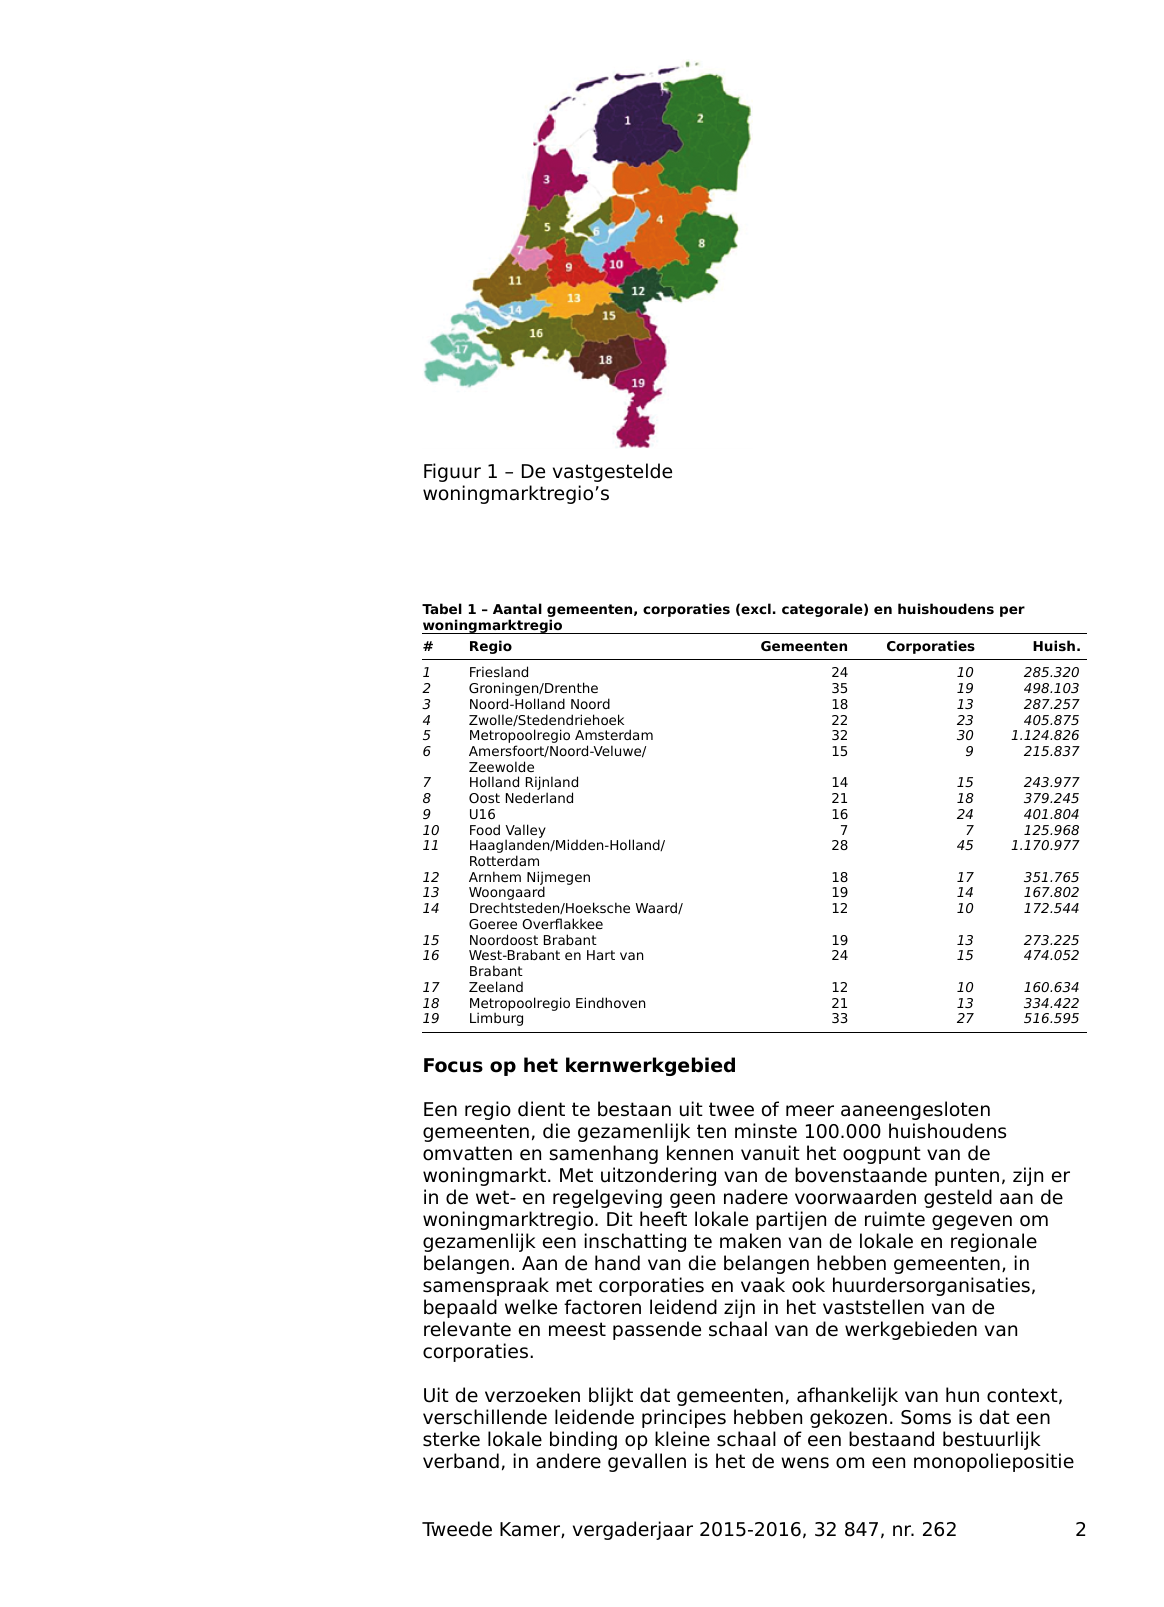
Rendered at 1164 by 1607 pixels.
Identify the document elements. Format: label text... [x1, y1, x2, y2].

table_cell 10 [854, 660, 981, 681]
table_cell 13 [854, 697, 981, 712]
table_cell 6 [422, 744, 463, 775]
table_cell 24 [706, 948, 854, 980]
table_cell Holland Rijnland [463, 775, 706, 791]
table_cell Noordoost Brabant [463, 933, 706, 948]
table_cell 13 [854, 933, 981, 948]
table_cell 7 [422, 775, 463, 791]
table_cell 12 [422, 870, 463, 885]
table_cell 19 [854, 681, 981, 697]
table_cell 18 [422, 995, 463, 1011]
table_cell 19 [422, 1011, 463, 1032]
table_cell 287.257 [981, 697, 1087, 712]
table_cell 45 [854, 838, 981, 869]
table_cell 18 [706, 870, 854, 885]
table_cell 13 [854, 995, 981, 1011]
table_cell 7 [706, 823, 854, 838]
table_cell 474.052 [981, 948, 1087, 980]
table_cell 405.875 [981, 712, 1087, 728]
text Uit de verzoeken blijkt dat gemeenten, afhankelijk van hun context, verschillende leidende principes hebben gekozen. Soms is dat een sterke lokale binding op kleine schaal of een bestaand bestuurlijk verband, in andere gevallen is het de wens om een monopoliepositie [422, 1385, 1087, 1473]
table_cell 15 [854, 948, 981, 980]
table_cell Haaglanden/Midden-Holland/Rotterdam [463, 838, 706, 869]
table_cell 273.225 [981, 933, 1087, 948]
table_cell Zeeland [463, 980, 706, 995]
table_cell 22 [706, 712, 854, 728]
text Figuur 1 – De vastgestelde woningmarktregio’s [422, 461, 753, 504]
table_cell 28 [706, 838, 854, 869]
table_cell 1.170.977 [981, 838, 1087, 869]
table_cell 9 [854, 744, 981, 775]
table_cell 9 [422, 807, 463, 822]
table_cell 12 [706, 901, 854, 932]
table_cell 401.804 [981, 807, 1087, 822]
table_cell Limburg [463, 1011, 706, 1032]
table_cell 12 [706, 980, 854, 995]
table_cell 516.595 [981, 1011, 1087, 1032]
table_cell Noord-Holland Noord [463, 697, 706, 712]
table_cell 32 [706, 728, 854, 744]
table_cell 15 [854, 775, 981, 791]
table_cell # [422, 634, 463, 659]
picture [422, 59, 753, 449]
table_cell Regio [463, 634, 706, 659]
table_cell 5 [422, 728, 463, 744]
table_cell Amersfoort/Noord-Veluwe/Zeewolde [463, 744, 706, 775]
table_cell Oost Nederland [463, 791, 706, 807]
table_cell 2 [422, 681, 463, 697]
table_cell 16 [706, 807, 854, 822]
table_cell 14 [706, 775, 854, 791]
table_cell 30 [854, 728, 981, 744]
table_cell 10 [854, 980, 981, 995]
table_cell 24 [706, 660, 854, 681]
table_cell 21 [706, 791, 854, 807]
text Een regio dient te bestaan uit twee of meer aaneengesloten gemeenten, die gezamenlijk ten minste 100.000 huishoudens omvatten en samenhang kennen vanuit het oogpunt van de woningmarkt. Met uitzondering van de bovenstaande punten, zijn er in de wet- en regelgeving geen nadere voorwaarden gesteld aan de woningmarktregio. Dit heeft lokale partijen de ruimte gegeven om gezamenlijk een inschatting te maken van de lokale en regionale belangen. Aan de hand van die belangen hebben gemeenten, in samenspraak met corporaties en vaak ook huurdersorganisaties, bepaald welke factoren leidend zijn in het vaststellen van de relevante en meest passende schaal van de werkgebieden van corporaties. [422, 1099, 1087, 1363]
table_cell Woongaard [463, 885, 706, 901]
table_cell 21 [706, 995, 854, 1011]
table_cell 33 [706, 1011, 854, 1032]
table_cell 1 [422, 660, 463, 681]
table_cell Food Valley [463, 823, 706, 838]
table_cell 10 [854, 901, 981, 932]
table_cell 125.968 [981, 823, 1087, 838]
table_cell Gemeenten [706, 634, 854, 659]
table_cell 24 [854, 807, 981, 822]
table_cell 15 [422, 933, 463, 948]
table_cell 3 [422, 697, 463, 712]
table_cell 167.802 [981, 885, 1087, 901]
table_cell 215.837 [981, 744, 1087, 775]
table_cell 4 [422, 712, 463, 728]
table_cell Zwolle/Stedendriehoek [463, 712, 706, 728]
table_cell 243.977 [981, 775, 1087, 791]
table_cell 10 [422, 823, 463, 838]
subtitle Focus op het kernwerkgebied [422, 1055, 1087, 1077]
table_cell Metropoolregio Eindhoven [463, 995, 706, 1011]
table_cell Huish. [981, 634, 1087, 659]
table_cell Groningen/Drenthe [463, 681, 706, 697]
table_cell 160.634 [981, 980, 1087, 995]
table_cell 285.320 [981, 660, 1087, 681]
table_cell U16 [463, 807, 706, 822]
table_cell 15 [706, 744, 854, 775]
table_cell 8 [422, 791, 463, 807]
table_cell 16 [422, 948, 463, 980]
table_cell 18 [854, 791, 981, 807]
table_cell 35 [706, 681, 854, 697]
table_cell 23 [854, 712, 981, 728]
table_cell 19 [706, 885, 854, 901]
table_cell 18 [706, 697, 854, 712]
table_cell Drechtsteden/Hoeksche Waard/ Goeree Overflakkee [463, 901, 706, 932]
table_cell 334.422 [981, 995, 1087, 1011]
table_cell 14 [854, 885, 981, 901]
table_cell 172.544 [981, 901, 1087, 932]
table_cell 1.124.826 [981, 728, 1087, 744]
table_cell 498.103 [981, 681, 1087, 697]
table_cell 351.765 [981, 870, 1087, 885]
table_cell 17 [422, 980, 463, 995]
table_cell 11 [422, 838, 463, 869]
table_cell West-Brabant en Hart van Brabant [463, 948, 706, 980]
table_cell 7 [854, 823, 981, 838]
table_cell Arnhem Nijmegen [463, 870, 706, 885]
table_cell Metropoolregio Amsterdam [463, 728, 706, 744]
table_cell 379.245 [981, 791, 1087, 807]
table_cell 13 [422, 885, 463, 901]
table_cell Friesland [463, 660, 706, 681]
table_cell Corporaties [854, 634, 981, 659]
table_cell 27 [854, 1011, 981, 1032]
table_cell 17 [854, 870, 981, 885]
table_cell 19 [706, 933, 854, 948]
table_header Tabel 1 – Aantal gemeenten, corporaties (excl. categorale) en huishoudens per woningmarktregio [422, 602, 1087, 633]
table_cell 14 [422, 901, 463, 932]
